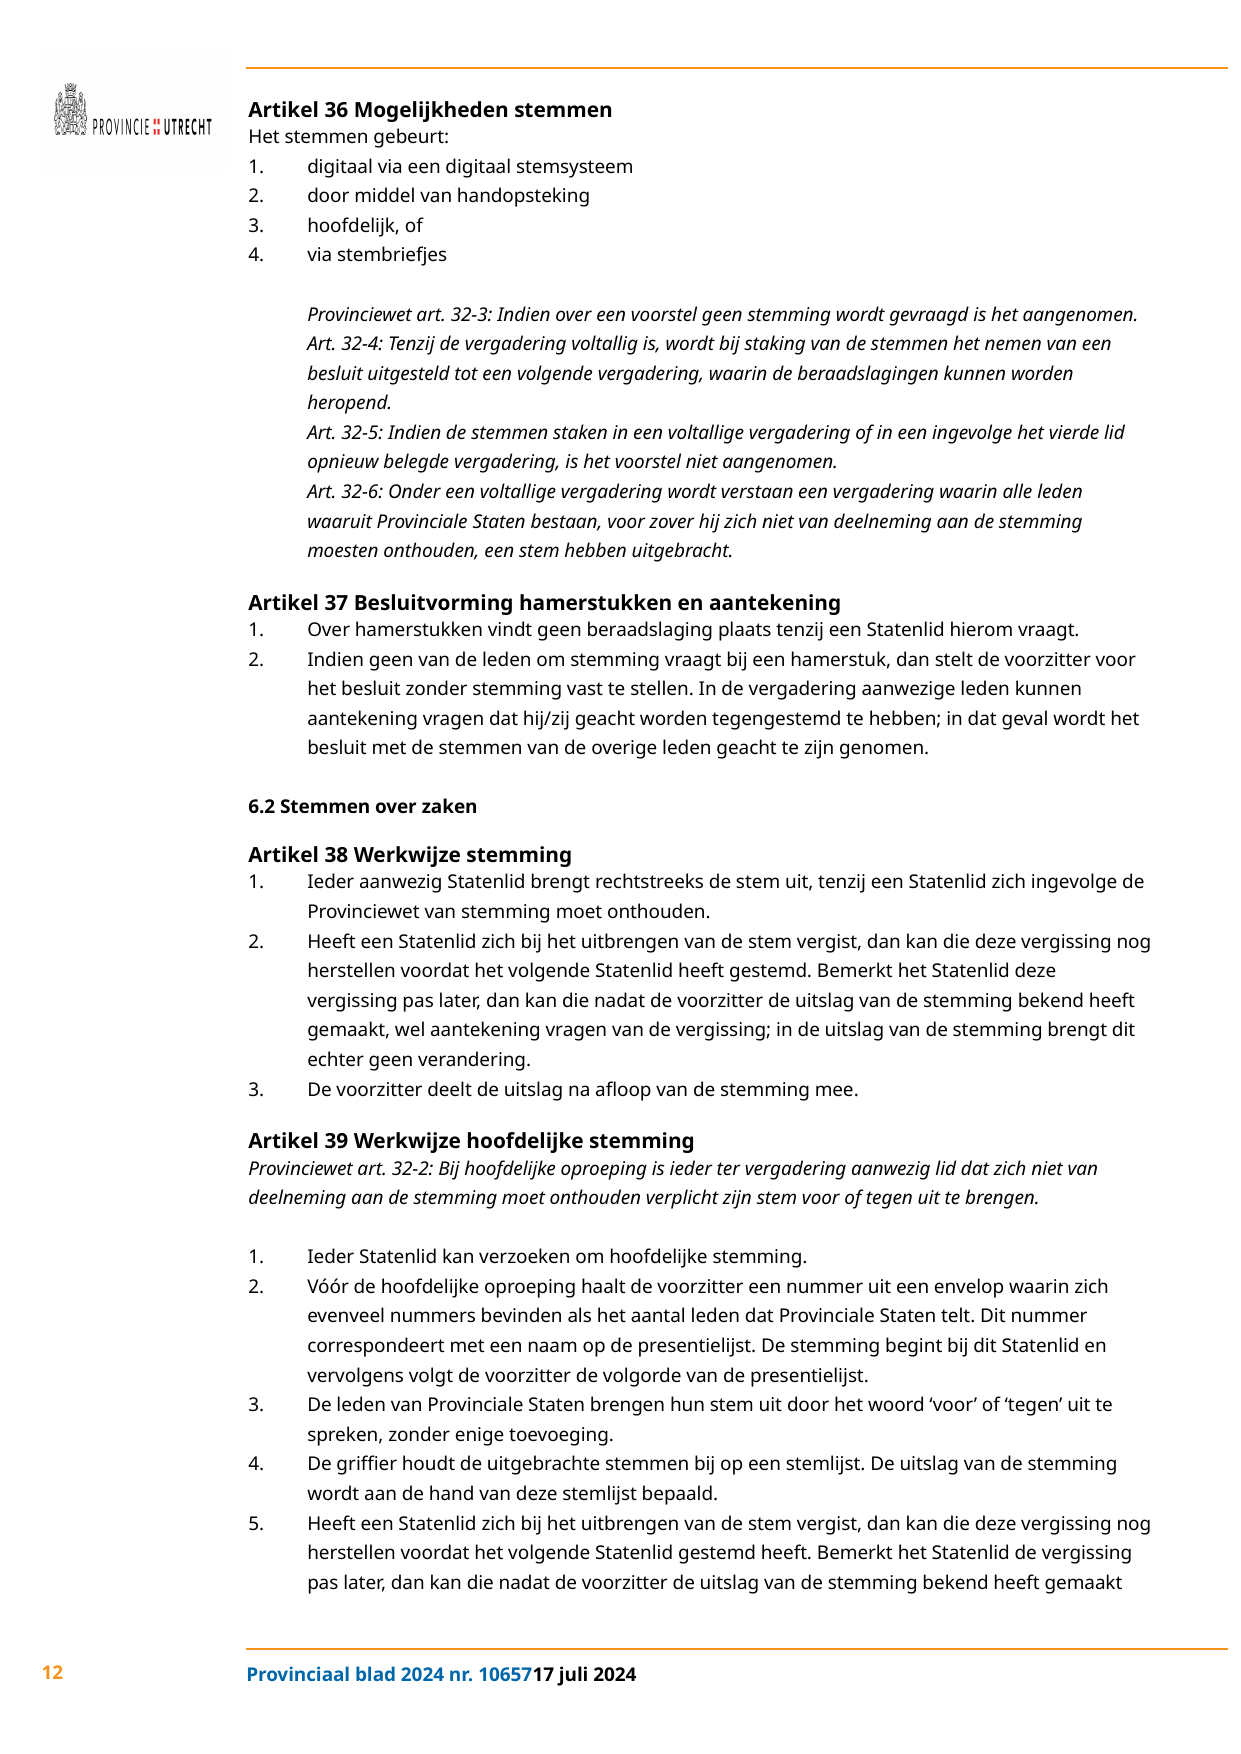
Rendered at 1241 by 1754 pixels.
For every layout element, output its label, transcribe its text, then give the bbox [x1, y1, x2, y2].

text Artikel 37 Besluitvorming hamerstukken en aantekening [248, 588, 1152, 616]
list Ieder aanwezig Statenlid brengt rechtstreeks de stem uit, tenzij een Statenlid zich ingevolge de Provinciewet van stemming moet onthouden. [248, 869, 1152, 924]
list De griffier houdt de uitgebrachte stemmen bij op een stemlijst. De uitslag van de stemming wordt aan de hand van deze stemlijst bepaald. [248, 1451, 1152, 1506]
list Ieder Statenlid kan verzoeken om hoofdelijke stemming. [248, 1243, 1152, 1269]
text Provinciewet art. 32-2: Bij hoofdelijke oproeping is ieder ter vergadering aanwezig lid dat zich niet van deelneming aan de stemming moet onthouden verplicht zijn stem voor of tegen uit te brengen. [248, 1155, 1152, 1210]
list Provinciewet art. 32-3: Indien over een voorstel geen stemming wordt gevraagd is het aangenomen. [248, 301, 1152, 326]
text 6.2 Stemmen over zaken [248, 794, 1152, 819]
picture [41, 47, 231, 172]
list Over hamerstukken vindt geen beraadslaging plaats tenzij een Statenlid hierom vraagt. [248, 616, 1152, 642]
text Artikel 39 Werkwijze hoofdelijke stemming [248, 1126, 1152, 1155]
list Indien geen van de leden om stemming vraagt bij een hamerstuk, dan stelt de voorzitter voor het besluit zonder stemming vast te stellen. In de vergadering aanwezige leden kunnen aantekening vragen dat hij/zij geacht worden tegengestemd te hebben; in dat geval wordt het besluit met de stemmen van de overige leden geacht te zijn genomen. [248, 646, 1152, 760]
text Artikel 38 Werkwijze stemming [248, 840, 1152, 869]
list Art. 32-4: Tenzij de vergadering voltallig is, wordt bij staking van de stemmen het nemen van een besluit uitgesteld tot een volgende vergadering, waarin de beraadslagingen kunnen worden heropend. [248, 330, 1152, 415]
list Heeft een Statenlid zich bij het uitbrengen van de stem vergist, dan kan die deze vergissing nog herstellen voordat het volgende Statenlid gestemd heeft. Bemerkt het Statenlid de vergissing pas later, dan kan die nadat de voorzitter de uitslag van de stemming bekend heeft gemaakt [248, 1510, 1152, 1594]
list hoofdelijk, of [248, 212, 1152, 238]
list De voorzitter deelt de uitslag na afloop van de stemming mee. [248, 1076, 1152, 1102]
list Art. 32-5: Indien de stemmen staken in een voltallige vergadering of in een ingevolge het vierde lid opnieuw belegde vergadering, is het voorstel niet aangenomen. [248, 419, 1152, 474]
list door middel van handopsteking [248, 182, 1152, 208]
list via stembriefjes [248, 242, 1152, 267]
list De leden van Provinciale Staten brengen hun stem uit door het woord ‘voor’ of ‘tegen’ uit te spreken, zonder enige toevoeging. [248, 1391, 1152, 1447]
text Artikel 36 Mogelijkheden stemmen [248, 95, 1152, 123]
list digitaal via een digitaal stemsysteem [248, 153, 1152, 178]
text Het stemmen gebeurt: [248, 123, 1152, 149]
list Art. 32-6: Onder een voltallige vergadering wordt verstaan een vergadering waarin alle leden waaruit Provinciale Staten bestaan, voor zover hij zich niet van deelneming aan de stemming moesten onthouden, een stem hebben uitgebracht. [248, 478, 1152, 563]
list Vóór de hoofdelijke oproeping haalt de voorzitter een nummer uit een envelop waarin zich evenveel nummers bevinden als het aantal leden dat Provinciale Staten telt. Dit nummer correspondeert met een naam op de presentielijst. De stemming begint bij dit Statenlid en vervolgens volgt de voorzitter de volgorde van de presentielijst. [248, 1273, 1152, 1387]
list Heeft een Statenlid zich bij het uitbrengen van de stem vergist, dan kan die deze vergissing nog herstellen voordat het volgende Statenlid heeft gestemd. Bemerkt het Statenlid deze vergissing pas later, dan kan die nadat de voorzitter de uitslag van de stemming bekend heeft gemaakt, wel aantekening vragen van de vergissing; in de uitslag van de stemming brengt dit echter geen verandering. [248, 928, 1152, 1072]
